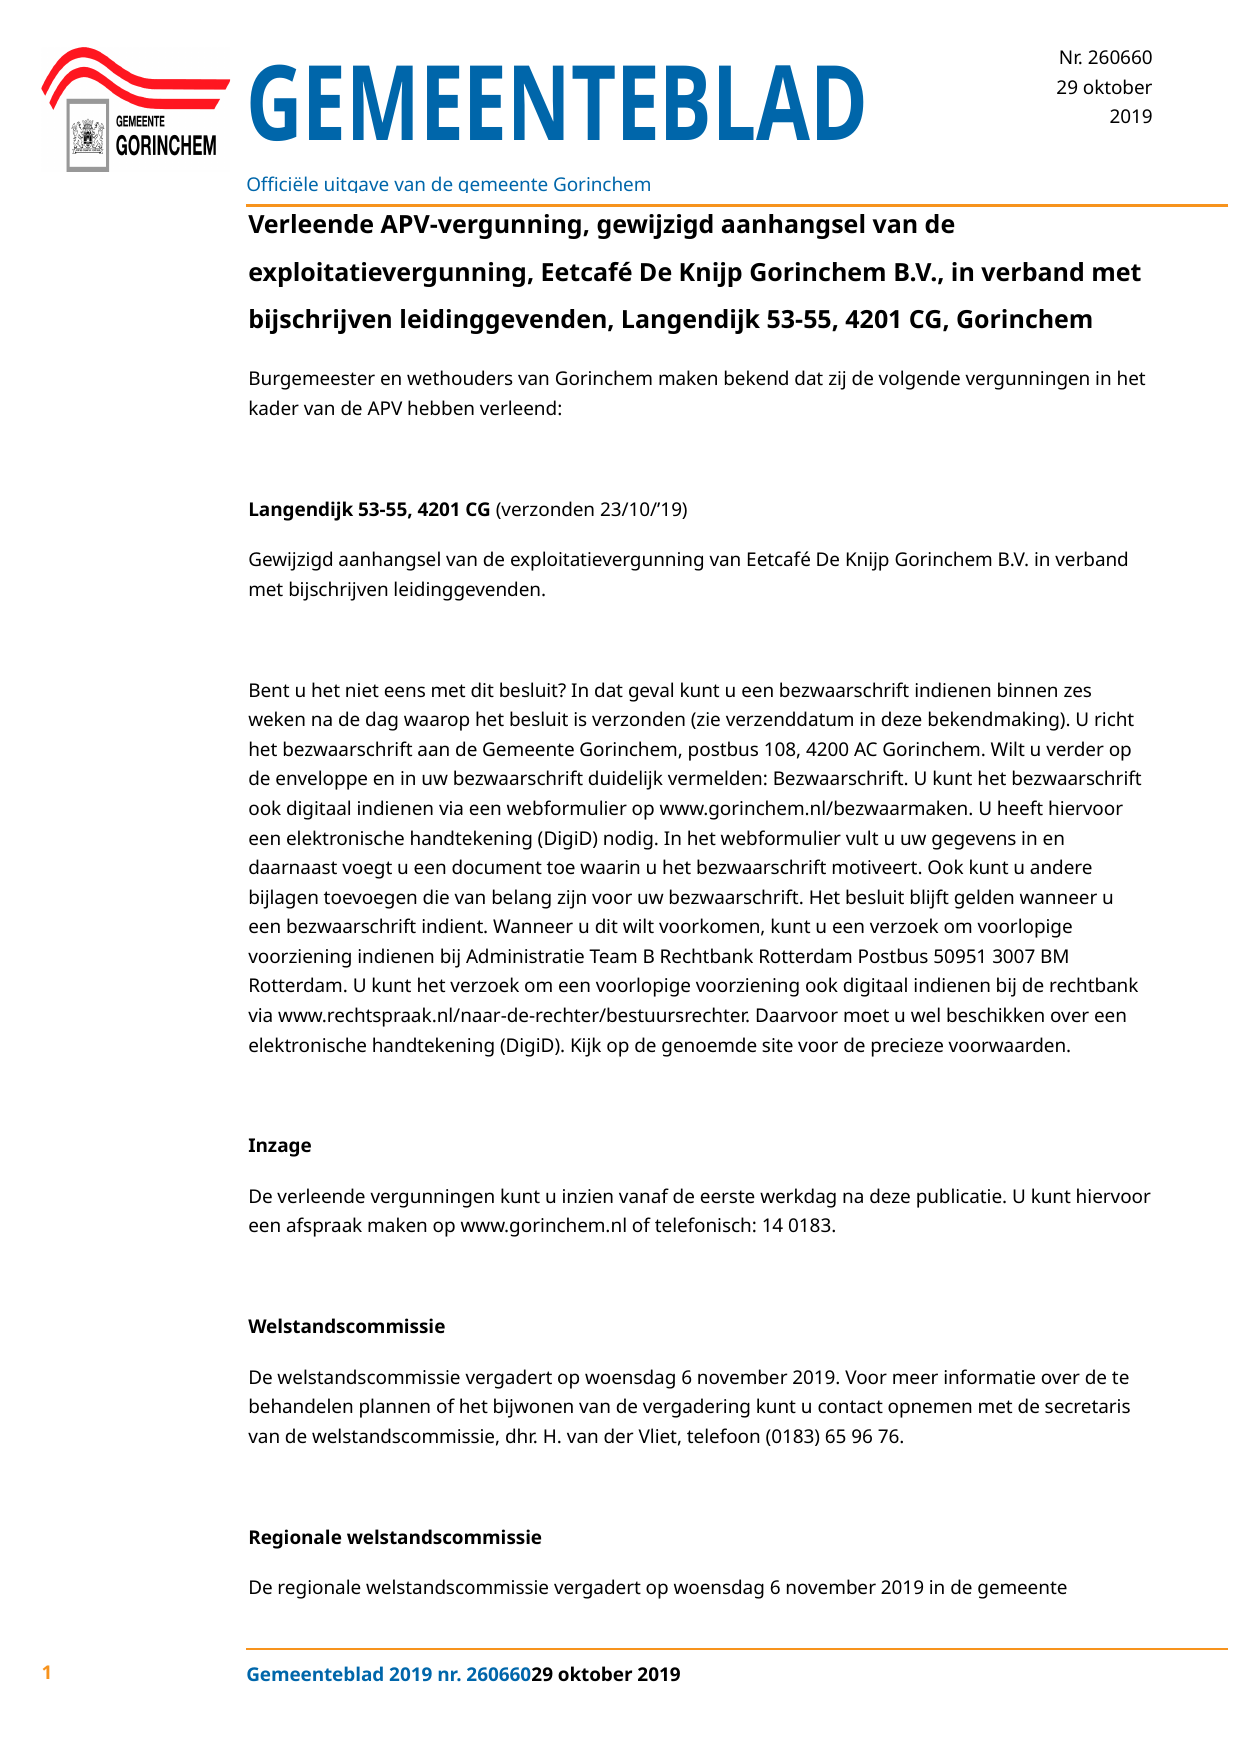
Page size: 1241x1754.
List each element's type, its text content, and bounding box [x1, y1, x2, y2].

text Gewijzigd aanhangsel van de exploitatievergunning van Eetcafé De Knijp Gorinchem B.V. in verband met bijschrijven leidinggevenden. [248, 546, 1152, 602]
text Burgemeester en wethouders van Gorinchem maken bekend dat zij de volgende vergunningen in het kader van de APV hebben verleend: [248, 366, 1152, 421]
text De regionale welstandscommissie vergadert op woensdag 6 november 2019 in de gemeente [248, 1574, 1152, 1600]
picture [41, 47, 231, 172]
text Verleende APV-vergunning, gewijzigd aanhangsel van de exploitatievergunning, Eetcafé De Knijp Gorinchem B.V., in verband met bijschrijven leidinggevenden, Langendijk 53-55, 4201 CG, Gorinchem [248, 207, 1152, 336]
text Inzage [248, 1133, 1152, 1158]
text Langendijk 53-55, 4201 CG (verzonden 23/10/’19) [248, 496, 1152, 522]
text Bent u het niet eens met dit besluit? In dat geval kunt u een bezwaarschrift indienen binnen zes weken na de dag waarop het besluit is verzonden (zie verzenddatum in deze bekendmaking). U richt het bezwaarschrift aan de Gemeente Gorinchem, postbus 108, 4200 AC Gorinchem. Wilt u verder op de enveloppe en in uw bezwaarschrift duidelijk vermelden: Bezwaarschrift. U kunt het bezwaarschrift ook digitaal indienen via een webformulier op www.gorinchem.nl/bezwaarmaken. U heeft hiervoor een elektronische handtekening (DigiD) nodig. In het webformulier vult u uw gegevens in en daarnaast voegt u een document toe waarin u het bezwaarschrift motiveert. Ook kunt u andere bijlagen toevoegen die van belang zijn voor uw bezwaarschrift. Het besluit blijft gelden wanneer u een bezwaarschrift indient. Wanneer u dit wilt voorkomen, kunt u een verzoek om voorlopige voorziening indienen bij Administratie Team B Rechtbank Rotterdam Postbus 50951 3007 BM Rotterdam. U kunt het verzoek om een voorlopige voorziening ook digitaal indienen bij de rechtbank via www.rechtspraak.nl/naar-de-rechter/bestuursrechter. Daarvoor moet u wel beschikken over een elektronische handtekening (DigiD). Kijk op de genoemde site voor de precieze voorwaarden. [248, 677, 1152, 1057]
text Regionale welstandscommissie [248, 1524, 1152, 1549]
text De welstandscommissie vergadert op woensdag 6 november 2019. Voor meer informatie over de te behandelen plannen of het bijwonen van de vergadering kunt u contact opnemen met de secretaris van de welstandscommissie, dhr. H. van der Vliet, telefoon (0183) 65 96 76. [248, 1364, 1152, 1449]
text Welstandscommissie [248, 1313, 1152, 1339]
text De verleende vergunningen kunt u inzien vanaf de eerste werkdag na deze publicatie. U kunt hiervoor een afspraak maken op www.gorinchem.nl of telefonisch: 14 0183. [248, 1183, 1152, 1238]
